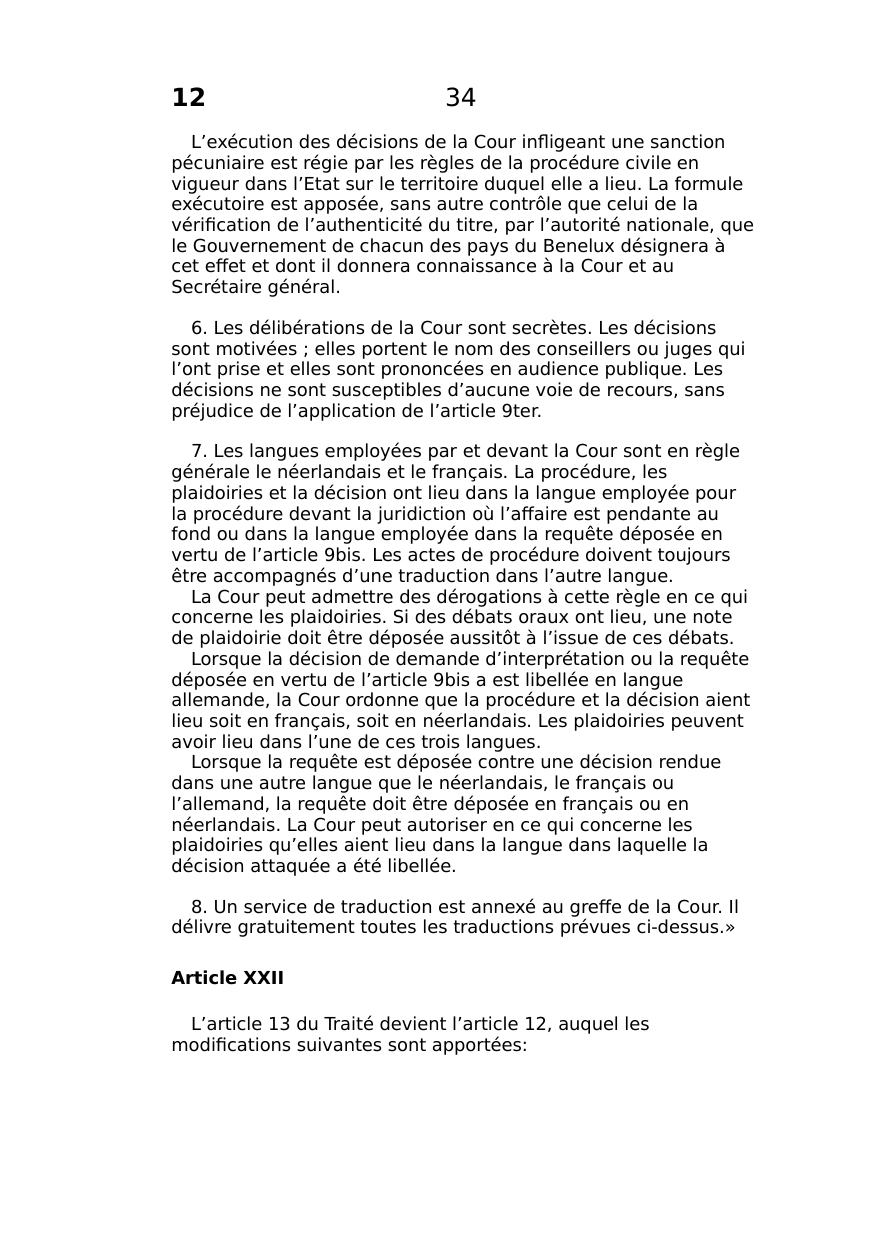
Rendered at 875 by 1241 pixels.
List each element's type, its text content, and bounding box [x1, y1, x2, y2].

text L’exécution des décisions de la Cour infligeant une sanction pécuniaire est régie par les règles de la procédure civile en vigueur dans l’Etat sur le territoire duquel elle a lieu. La formule exécutoire est apposée, sans autre contrôle que celui de la vérification de l’authenticité du titre, par l’autorité nationale, que le Gouvernement de chacun des pays du Benelux désignera à cet effet et dont il donnera connaissance à la Cour et au Secrétaire général. [171, 132, 756, 298]
text 8. Un service de traduction est annexé au greffe de la Cour. Il délivre gratuitement toutes les traductions prévues ci-dessus.» [171, 897, 756, 938]
text Lorsque la requête est déposée contre une décision rendue dans une autre langue que le néerlandais, le français ou l’allemand, la requête doit être déposée en français ou en néerlandais. La Cour peut autoriser en ce qui concerne les plaidoiries qu’elles aient lieu dans la langue dans laquelle la décision attaquée a été libellée. [171, 752, 756, 877]
text L’article 13 du Traité devient l’article 12, auquel les modifications suivantes sont apportées: [171, 1014, 756, 1055]
text Lorsque la décision de demande d’interprétation ou la requête déposée en vertu de l’article 9bis a est libellée en langue allemande, la Cour ordonne que la procédure et la décision aient lieu soit en français, soit en néerlandais. Les plaidoiries peuvent avoir lieu dans l’une de ces trois langues. [171, 649, 756, 752]
text 7. Les langues employées par et devant la Cour sont en règle générale le néerlandais et le français. La procédure, les plaidoiries et la décision ont lieu dans la langue employée pour la procédure devant la juridiction où l’affaire est pendante au fond ou dans la langue employée dans la requête déposée en vertu de l’article 9bis. Les actes de procédure doivent toujours être accompagnés d’une traduction dans l’autre langue. [171, 441, 756, 586]
subtitle Article XXII [171, 968, 756, 989]
text 6. Les délibérations de la Cour sont secrètes. Les décisions sont motivées ; elles portent le nom des conseillers ou juges qui l’ont prise et elles sont prononcées en audience publique. Les décisions ne sont susceptibles d’aucune voie de recours, sans préjudice de l’application de l’article 9ter. [171, 318, 756, 421]
text La Cour peut admettre des dérogations à cette règle en ce qui concerne les plaidoiries. Si des débats oraux ont lieu, une note de plaidoirie doit être déposée aussitôt à l’issue de ces débats. [171, 586, 756, 649]
